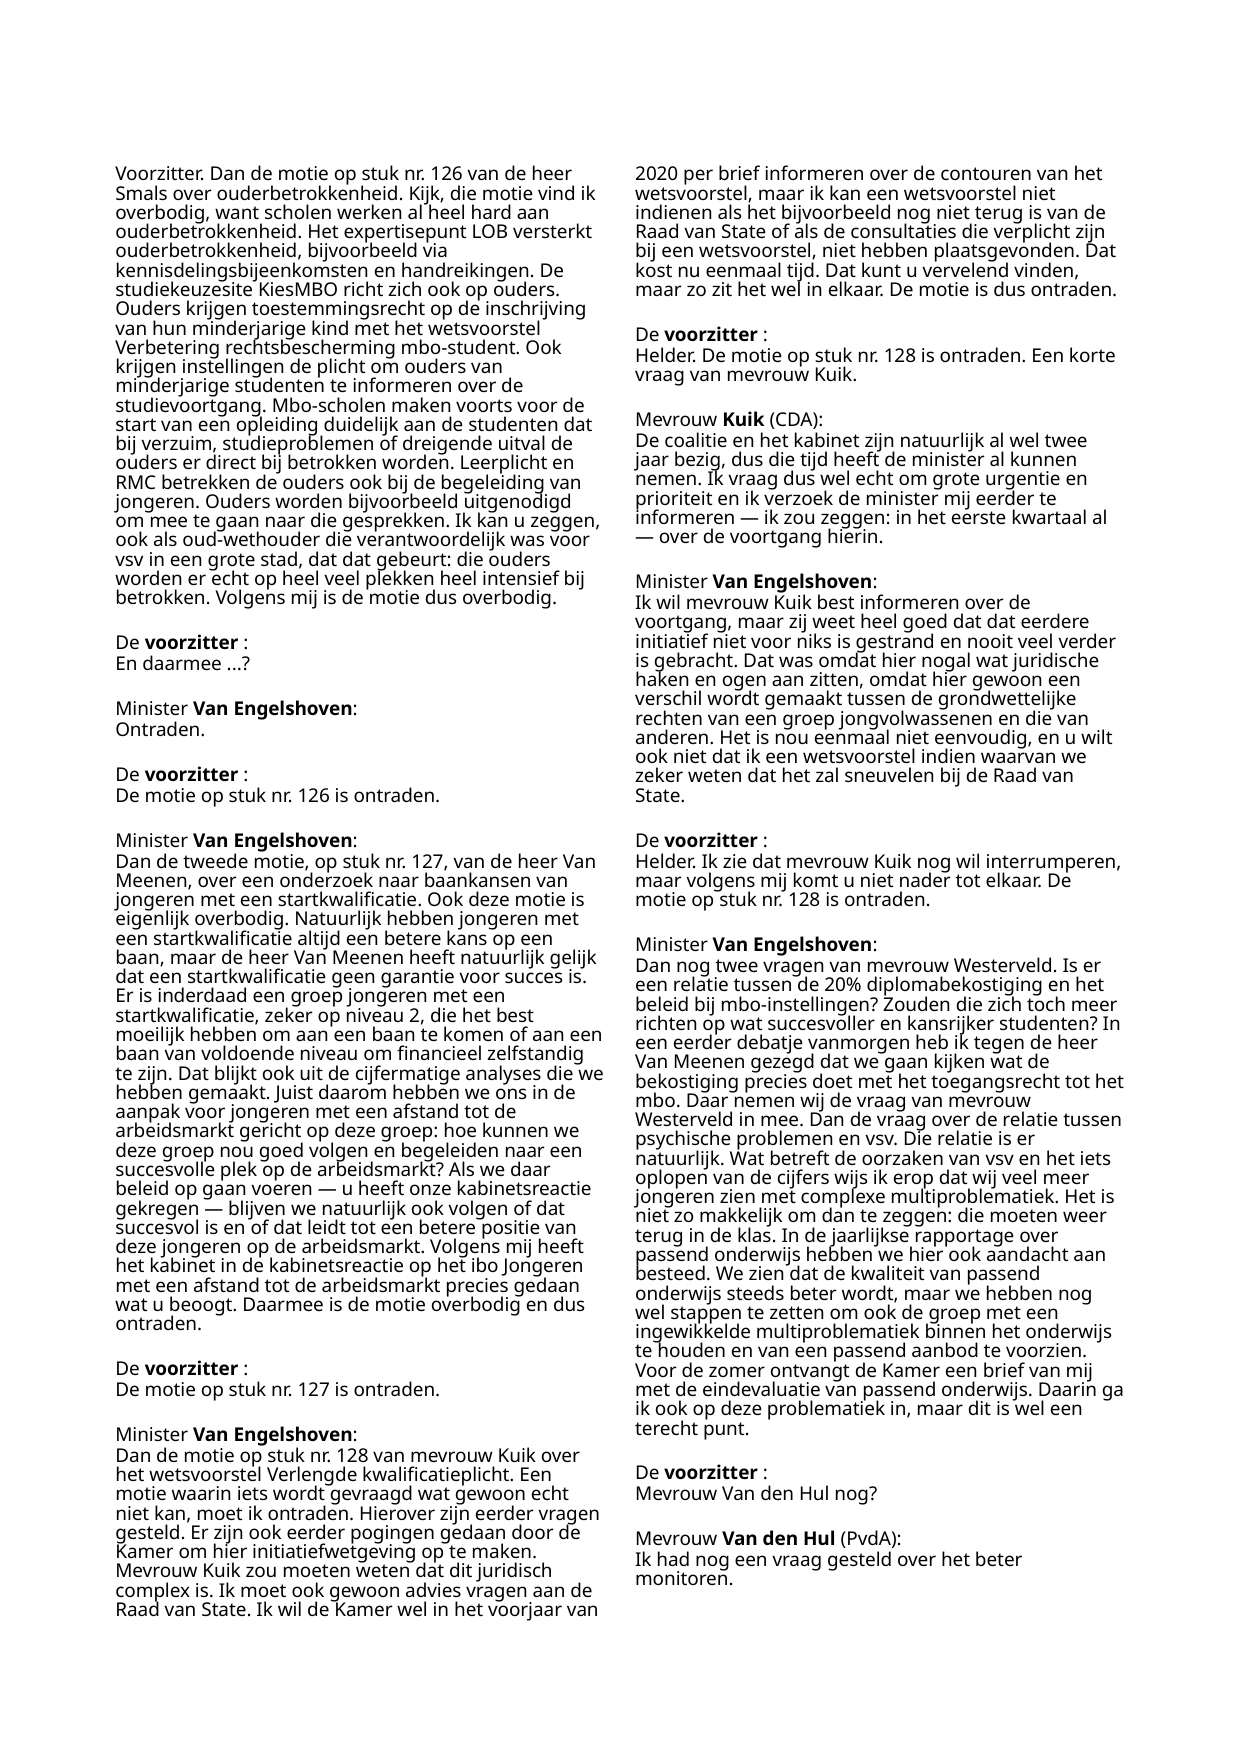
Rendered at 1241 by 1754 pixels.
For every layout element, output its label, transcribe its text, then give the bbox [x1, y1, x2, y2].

text Mevrouw Kuik (CDA): [635, 406, 1125, 432]
text De motie op stuk nr. 127 is ontraden. [115, 1381, 605, 1400]
text De voorzitter : [115, 761, 605, 787]
text Voorzitter. Dan de motie op stuk nr. 126 van de heer Smals over ouderbetrokkenheid. Kijk, die motie vind ik overbodig, want scholen werken al heel hard aan ouderbetrokkenheid. Het expertisepunt LOB versterkt ouderbetrokkenheid, bijvoorbeeld via kennisdelingsbijeenkomsten en handreikingen. De studiekeuzesite KiesMBO richt zich ook op ouders. Ouders krijgen toestemmingsrecht op de inschrijving van hun minderjarige kind met het wetsvoorstel Verbetering rechtsbescherming mbo-student. Ook krijgen instellingen de plicht om ouders van minderjarige studenten te informeren over de studievoortgang. Mbo-scholen maken voorts voor de start van een opleiding duidelijk aan de studenten dat bij verzuim, studieproblemen of dreigende uitval de ouders er direct bij betrokken worden. Leerplicht en RMC betrekken de ouders ook bij de begeleiding van jongeren. Ouders worden bijvoorbeeld uitgenodigd om mee te gaan naar die gesprekken. Ik kan u zeggen, ook als oud-wethouder die verantwoordelijk was voor vsv in een grote stad, dat dat gebeurt: die ouders worden er echt op heel veel plekken heel intensief bij betrokken. Volgens mij is de motie dus overbodig. [115, 165, 605, 608]
text Ik had nog een vraag gesteld over het beter monitoren. [635, 1551, 1125, 1590]
text Helder. De motie op stuk nr. 128 is ontraden. Een korte vraag van mevrouw Kuik. [635, 347, 1125, 385]
text Dan de tweede motie, op stuk nr. 127, van de heer Van Meenen, over een onderzoek naar baankansen van jongeren met een startkwalificatie. Ook deze motie is eigenlijk overbodig. Natuurlijk hebben jongeren met een startkwalificatie altijd een betere kans op een baan, maar de heer Van Meenen heeft natuurlijk gelijk dat een startkwalificatie geen garantie voor succes is. Er is inderdaad een groep jongeren met een startkwalificatie, zeker op niveau 2, die het best moeilijk hebben om aan een baan te komen of aan een baan van voldoende niveau om financieel zelfstandig te zijn. Dat blijkt ook uit de cijfermatige analyses die we hebben gemaakt. Juist daarom hebben we ons in de aanpak voor jongeren met een afstand tot de arbeidsmarkt gericht op deze groep: hoe kunnen we deze groep nou goed volgen en begeleiden naar een succesvolle plek op de arbeidsmarkt? Als we daar beleid op gaan voeren — u heeft onze kabinetsreactie gekregen — blijven we natuurlijk ook volgen of dat succesvol is en of dat leidt tot een betere positie van deze jongeren op de arbeidsmarkt. Volgens mij heeft het kabinet in de kabinetsreactie op het ibo Jongeren met een afstand tot de arbeidsmarkt precies gedaan wat u beoogt. Daarmee is de motie overbodig en dus ontraden. [115, 853, 605, 1334]
text Minister Van Engelshoven: [635, 568, 1125, 594]
text Minister Van Engelshoven: [635, 931, 1125, 957]
text Ontraden. [115, 721, 605, 740]
text Minister Van Engelshoven: [115, 1421, 605, 1447]
text 2020 per brief informeren over de contouren van het wetsvoorstel, maar ik kan een wetsvoorstel niet indienen als het bijvoorbeeld nog niet terug is van de Raad van State of als de consultaties die verplicht zijn bij een wetsvoorstel, niet hebben plaatsgevonden. Dat kost nu eenmaal tijd. Dat kunt u vervelend vinden, maar zo zit het wel in elkaar. De motie is dus ontraden. [635, 165, 1125, 300]
text De voorzitter : [635, 321, 1125, 347]
text En daarmee ...? [115, 655, 605, 674]
text Helder. Ik zie dat mevrouw Kuik nog wil interrumperen, maar volgens mij komt u niet nader tot elkaar. De motie op stuk nr. 128 is ontraden. [635, 853, 1125, 910]
text De coalitie en het kabinet zijn natuurlijk al wel twee jaar bezig, dus die tijd heeft de minister al kunnen nemen. Ik vraag dus wel echt om grote urgentie en prioriteit en ik verzoek de minister mij eerder te informeren — ik zou zeggen: in het eerste kwartaal al — over de voortgang hierin. [635, 432, 1125, 547]
text De voorzitter : [115, 629, 605, 655]
text Mevrouw Van den Hul nog? [635, 1485, 1125, 1504]
text De motie op stuk nr. 126 is ontraden. [115, 787, 605, 806]
text Dan nog twee vragen van mevrouw Westerveld. Is er een relatie tussen de 20% diplomabekostiging en het beleid bij mbo-instellingen? Zouden die zich toch meer richten op wat succesvoller en kansrijker studenten? In een eerder debatje vanmorgen heb ik tegen de heer Van Meenen gezegd dat we gaan kijken wat de bekostiging precies doet met het toegangsrecht tot het mbo. Daar nemen wij de vraag van mevrouw Westerveld in mee. Dan de vraag over de relatie tussen psychische problemen en vsv. Die relatie is er natuurlijk. Wat betreft de oorzaken van vsv en het iets oplopen van de cijfers wijs ik erop dat wij veel meer jongeren zien met complexe multiproblematiek. Het is niet zo makkelijk om dan te zeggen: die moeten weer terug in de klas. In de jaarlijkse rapportage over passend onderwijs hebben we hier ook aandacht aan besteed. We zien dat de kwaliteit van passend onderwijs steeds beter wordt, maar we hebben nog wel stappen te zetten om ook de groep met een ingewikkelde multiproblematiek binnen het onderwijs te houden en van een passend aanbod te voorzien. Voor de zomer ontvangt de Kamer een brief van mij met de eindevaluatie van passend onderwijs. Daarin ga ik ook op deze problematiek in, maar dit is wel een terecht punt. [635, 957, 1125, 1439]
text Mevrouw Van den Hul (PvdA): [635, 1525, 1125, 1551]
text De voorzitter : [635, 1459, 1125, 1485]
text De voorzitter : [115, 1355, 605, 1381]
text Minister Van Engelshoven: [115, 695, 605, 721]
text Dan de motie op stuk nr. 128 van mevrouw Kuik over het wetsvoorstel Verlengde kwalificatieplicht. Een motie waarin iets wordt gevraagd wat gewoon echt niet kan, moet ik ontraden. Hierover zijn eerder vragen gesteld. Er zijn ook eerder pogingen gedaan door de Kamer om hier initiatiefwetgeving op te maken. Mevrouw Kuik zou moeten weten dat dit juridisch complex is. Ik moet ook gewoon advies vragen aan de Raad van State. Ik wil de Kamer wel in het voorjaar van [115, 1447, 605, 1620]
text De voorzitter : [635, 827, 1125, 853]
text Ik wil mevrouw Kuik best informeren over de voortgang, maar zij weet heel goed dat dat eerdere initiatief niet voor niks is gestrand en nooit veel verder is gebracht. Dat was omdat hier nogal wat juridische haken en ogen aan zitten, omdat hier gewoon een verschil wordt gemaakt tussen de grondwettelijke rechten van een groep jongvolwassenen en die van anderen. Het is nou eenmaal niet eenvoudig, en u wilt ook niet dat ik een wetsvoorstel indien waarvan we zeker weten dat het zal sneuvelen bij de Raad van State. [635, 594, 1125, 806]
text Minister Van Engelshoven: [115, 827, 605, 853]
